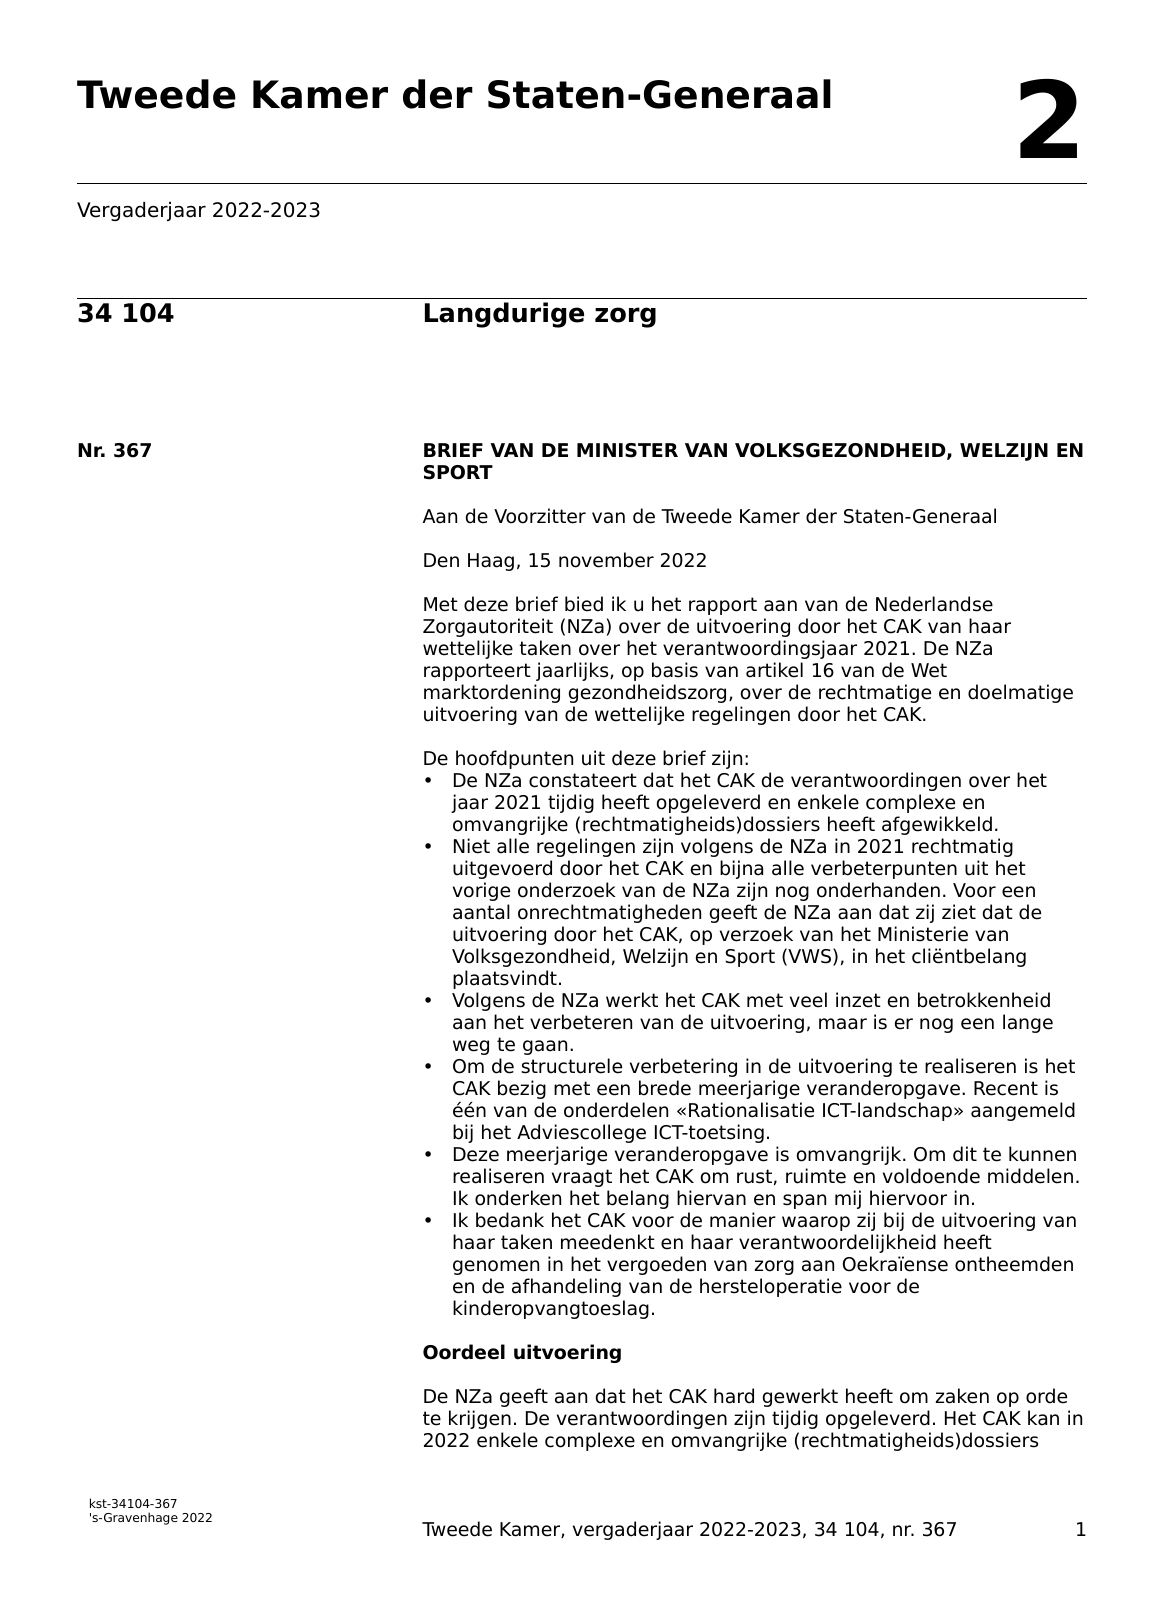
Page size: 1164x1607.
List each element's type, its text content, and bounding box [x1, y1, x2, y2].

text Met deze brief bied ik u het rapport aan van de Nederlandse Zorgautoriteit (NZa) over de uitvoering door het CAK van haar wettelijke taken over het verantwoordingsjaar 2021. De NZa rapporteert jaarlijks, op basis van artikel 16 van de Wet marktordening gezondheidszorg, over de rechtmatige en doelmatige uitvoering van de wettelijke regelingen door het CAK. [422, 594, 1087, 726]
text • Volgens de NZa werkt het CAK met veel inzet en betrokkenheid aan het verbeteren van de uitvoering, maar is er nog een lange weg te gaan. [422, 990, 1087, 1056]
text Den Haag, 15 november 2022 [422, 550, 1087, 572]
text • Niet alle regelingen zijn volgens de NZa in 2021 rechtmatig uitgevoerd door het CAK en bijna alle verbeterpunten uit het vorige onderzoek van de NZa zijn nog onderhanden. Voor een aantal onrechtmatigheden geeft de NZa aan dat zij ziet dat de uitvoering door het CAK, op verzoek van het Ministerie van Volksgezondheid, Welzijn en Sport (VWS), in het cliëntbelang plaatsvindt. [422, 836, 1087, 990]
table_header Tweede Kamer der Staten-Generaal [77, 59, 886, 183]
table_header 2 [886, 59, 1087, 183]
subtitle 34 104 Langdurige zorg [77, 299, 1087, 329]
text 's-Gravenhage 2022 [88, 1511, 323, 1525]
table_cell Vergaderjaar 2022-2023 [77, 184, 1087, 298]
text • De NZa constateert dat het CAK de verantwoordingen over het jaar 2021 tijdig heeft opgeleverd en enkele complexe en omvangrijke (rechtmatigheids)dossiers heeft afgewikkeld. [422, 770, 1087, 836]
text De hoofdpunten uit deze brief zijn: [422, 748, 1087, 770]
text Aan de Voorzitter van de Tweede Kamer der Staten-Generaal [422, 506, 1087, 528]
text • Ik bedank het CAK voor de manier waarop zij bij de uitvoering van haar taken meedenkt en haar verantwoordelijkheid heeft genomen in het vergoeden van zorg aan Oekraïense ontheemden en de afhandeling van de hersteloperatie voor de kinderopvangtoeslag. [422, 1210, 1087, 1320]
subtitle Oordeel uitvoering [422, 1342, 1087, 1364]
text • Om de structurele verbetering in de uitvoering te realiseren is het CAK bezig met een brede meerjarige veranderopgave. Recent is één van de onderdelen «Rationalisatie ICT-landschap» aangemeld bij het Adviescollege ICT-toetsing. [422, 1056, 1087, 1144]
text De NZa geeft aan dat het CAK hard gewerkt heeft om zaken op orde te krijgen. De verantwoordingen zijn tijdig opgeleverd. Het CAK kan in 2022 enkele complexe en omvangrijke (rechtmatigheids)dossiers [422, 1386, 1087, 1452]
text kst-34104-367 [88, 1497, 323, 1511]
subtitle Nr. 367 BRIEF VAN DE MINISTER VAN VOLKSGEZONDHEID, WELZIJN EN SPORT [77, 440, 1087, 484]
text • Deze meerjarige veranderopgave is omvangrijk. Om dit te kunnen realiseren vraagt het CAK om rust, ruimte en voldoende middelen. Ik onderken het belang hiervan en span mij hiervoor in. [422, 1144, 1087, 1210]
